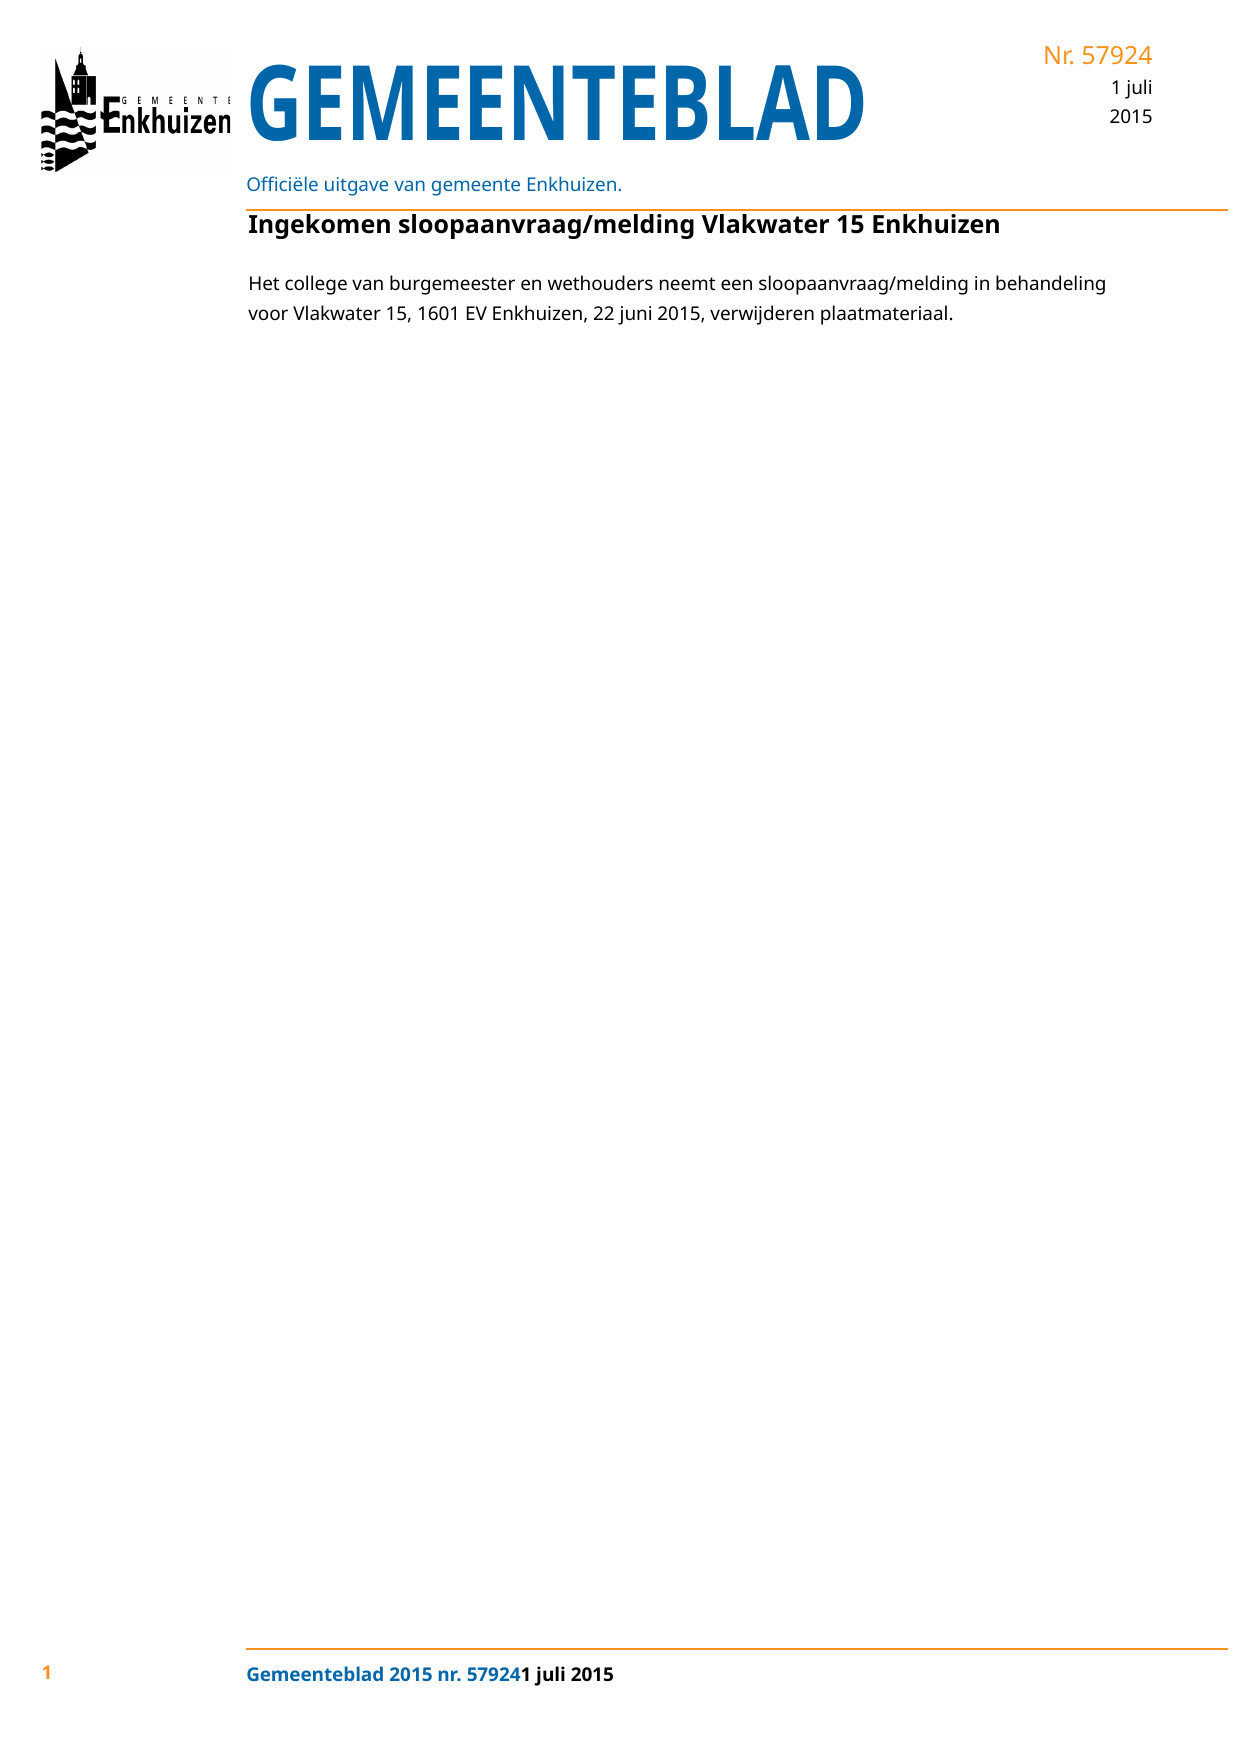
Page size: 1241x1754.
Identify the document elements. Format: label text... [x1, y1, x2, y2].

picture [41, 47, 231, 172]
text Het college van burgemeester en wethouders neemt een sloopaanvraag/melding in behandeling voor Vlakwater 15, 1601 EV Enkhuizen, 22 juni 2015, verwijderen plaatmateriaal. [248, 270, 1152, 326]
text Ingekomen sloopaanvraag/melding Vlakwater 15 Enkhuizen [248, 211, 1152, 241]
